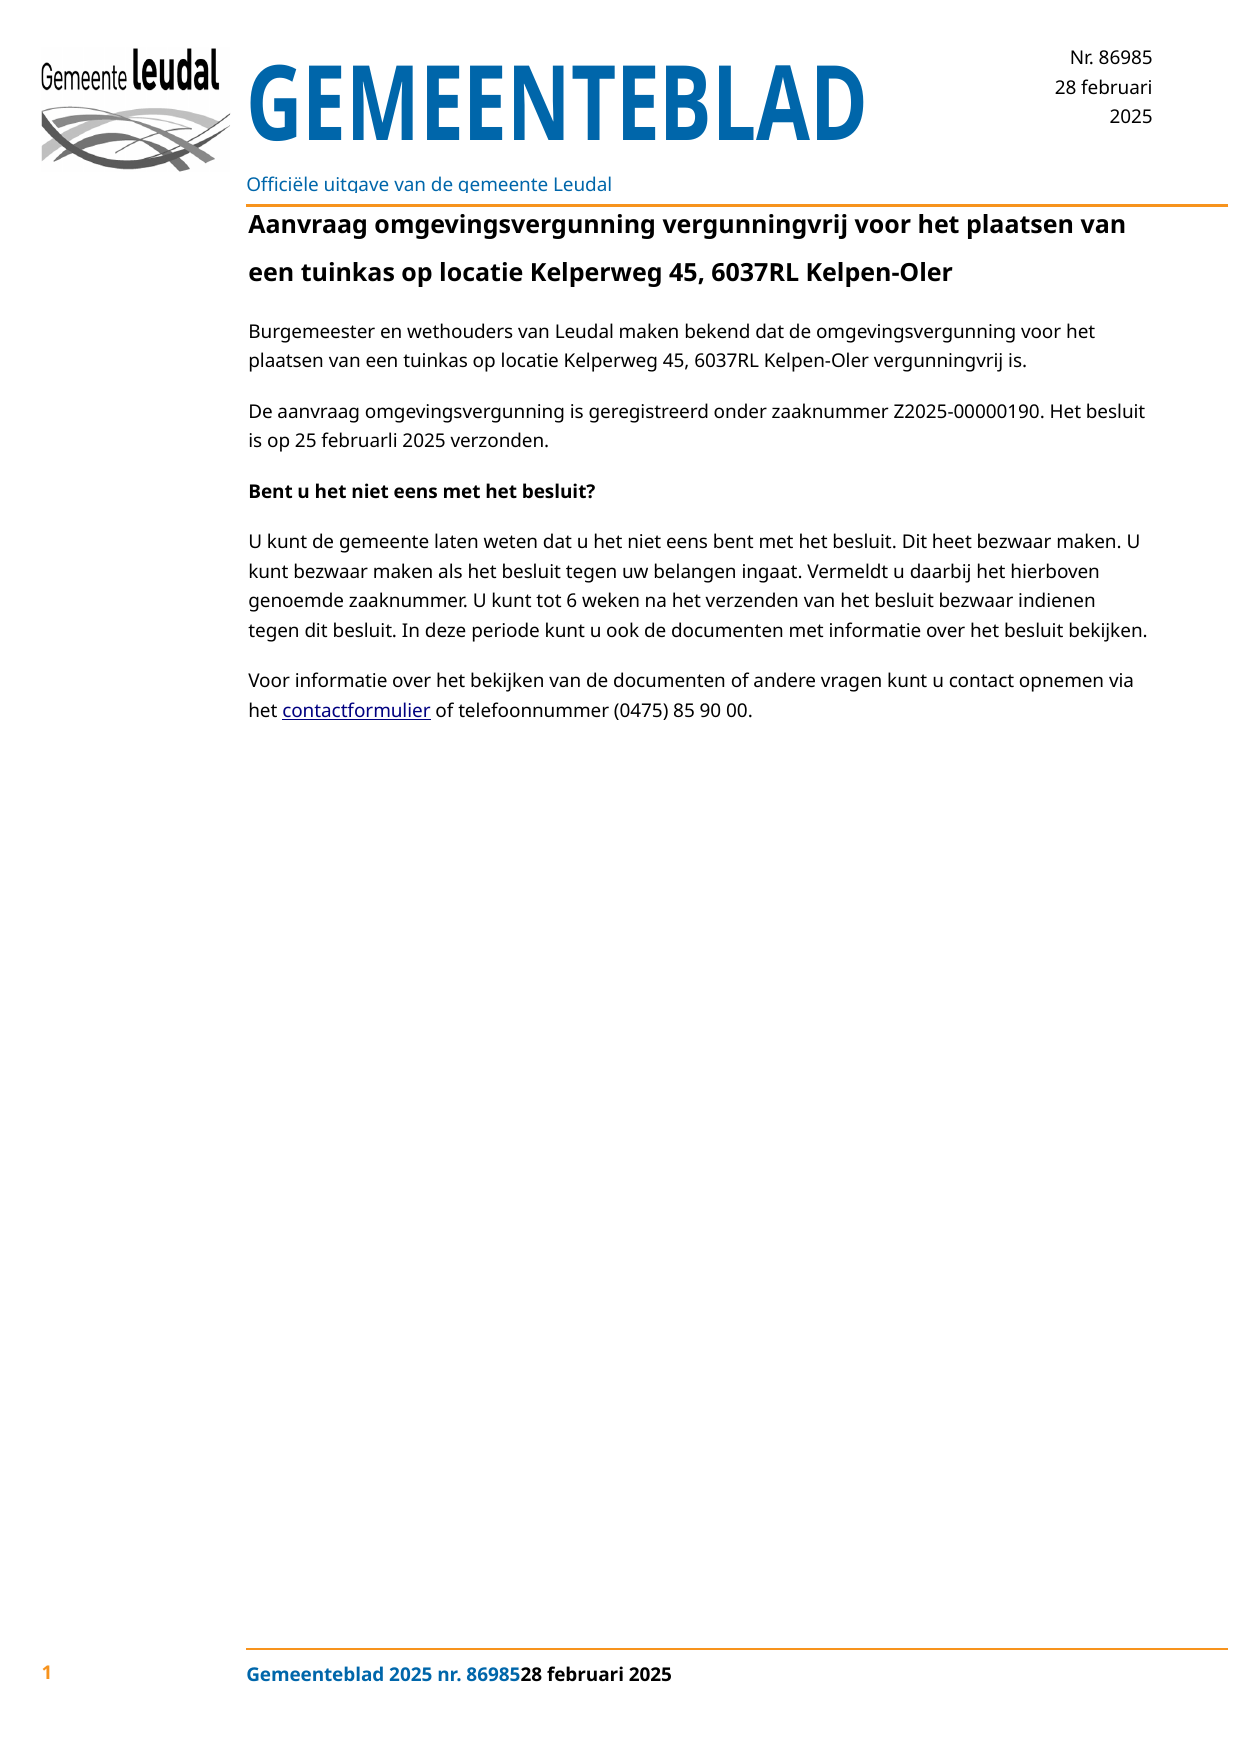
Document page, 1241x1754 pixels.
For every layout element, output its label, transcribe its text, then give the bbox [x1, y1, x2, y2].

text De aanvraag omgevingsvergunning is geregistreerd onder zaaknummer Z2025-00000190. Het besluit is op 25 februarli 2025 verzonden. [248, 398, 1152, 453]
text U kunt de gemeente laten weten dat u het niet eens bent met het besluit. Dit heet bezwaar maken. U kunt bezwaar maken als het besluit tegen uw belangen ingaat. Vermeldt u daarbij het hierboven genoemde zaaknummer. U kunt tot 6 weken na het verzenden van het besluit bezwaar indienen tegen dit besluit. In deze periode kunt u ook de documenten met informatie over het besluit bekijken. [248, 528, 1152, 643]
text Burgemeester en wethouders van Leudal maken bekend dat de omgevingsvergunning voor het plaatsen van een tuinkas op locatie Kelperweg 45, 6037RL Kelpen-Oler vergunningvrij is. [248, 318, 1152, 373]
picture [41, 47, 231, 172]
text Bent u het niet eens met het besluit? [248, 478, 1152, 504]
text Voor informatie over het bekijken van de documenten of andere vragen kunt u contact opnemen via het contactformulier of telefoonnummer (0475) 85 90 00. [248, 667, 1152, 723]
text Aanvraag omgevingsvergunning vergunningvrij voor het plaatsen van een tuinkas op locatie Kelperweg 45, 6037RL Kelpen-Oler [248, 207, 1152, 288]
